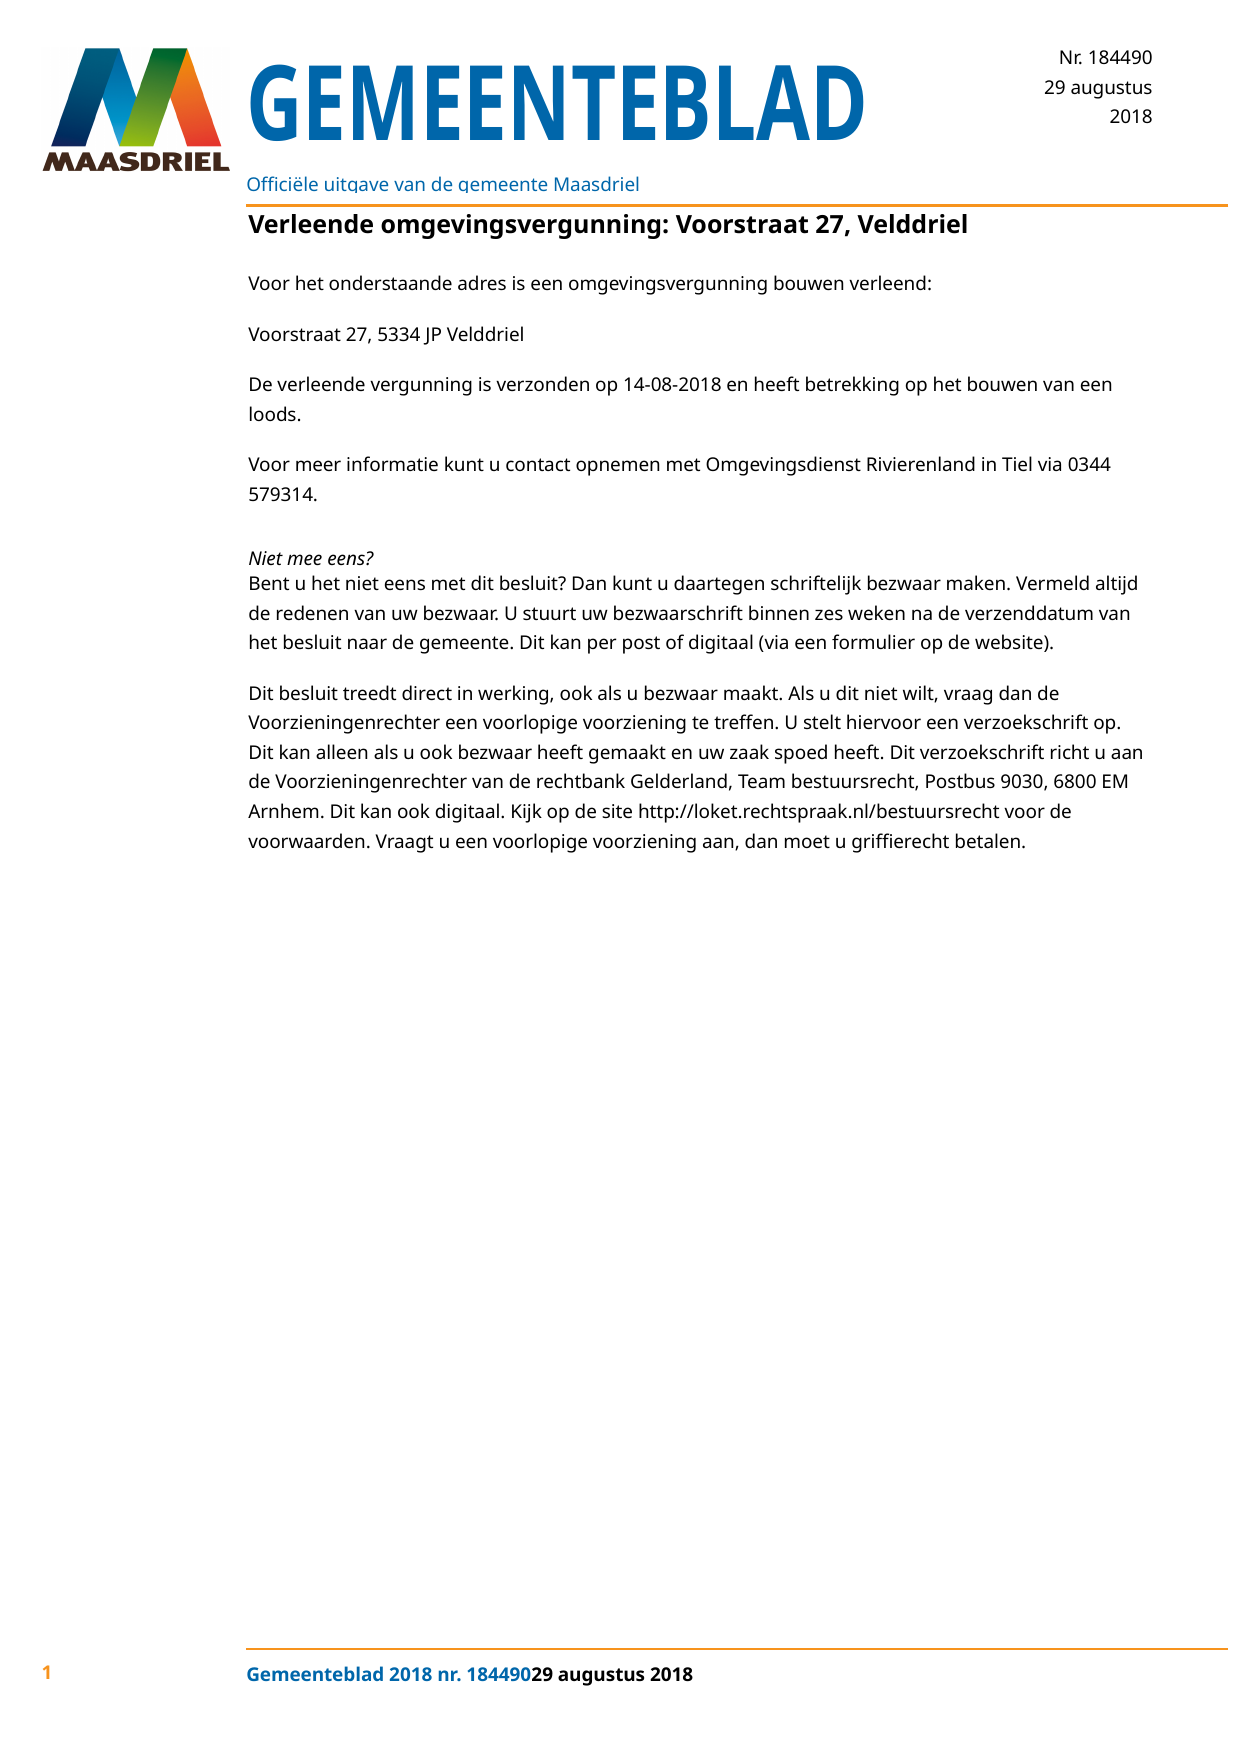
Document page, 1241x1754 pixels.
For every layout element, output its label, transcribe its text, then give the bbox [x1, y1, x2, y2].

picture [41, 47, 231, 172]
text Verleende omgevingsvergunning: Voorstraat 27, Velddriel [248, 207, 1152, 241]
text Niet mee eens? [248, 545, 1152, 570]
text Voor meer informatie kunt u contact opnemen met Omgevingsdienst Rivierenland in Tiel via 0344 579314. [248, 451, 1152, 506]
text Bent u het niet eens met dit besluit? Dan kunt u daartegen schriftelijk bezwaar maken. Vermeld altijd de redenen van uw bezwaar. U stuurt uw bezwaarschrift binnen zes weken na de verzenddatum van het besluit naar de gemeente. Dit kan per post of digitaal (via een formulier op de website). [248, 570, 1152, 655]
text Voor het onderstaande adres is een omgevingsvergunning bouwen verleend: [248, 270, 1152, 296]
text Voorstraat 27, 5334 JP Velddriel [248, 321, 1152, 346]
text Dit besluit treedt direct in werking, ook als u bezwaar maakt. Als u dit niet wilt, vraag dan de Voorzieningenrechter een voorlopige voorziening te treffen. U stelt hiervoor een verzoekschrift op. Dit kan alleen als u ook bezwaar heeft gemaakt en uw zaak spoed heeft. Dit verzoekschrift richt u aan de Voorzieningenrechter van de rechtbank Gelderland, Team bestuursrecht, Postbus 9030, 6800 EM Arnhem. Dit kan ook digitaal. Kijk op de site http://loket.rechtspraak.nl/bestuursrecht voor de voorwaarden. Vraagt u een voorlopige voorziening aan, dan moet u griffierecht betalen. [248, 680, 1152, 854]
text De verleende vergunning is verzonden op 14-08-2018 en heeft betrekking op het bouwen van een loods. [248, 371, 1152, 426]
